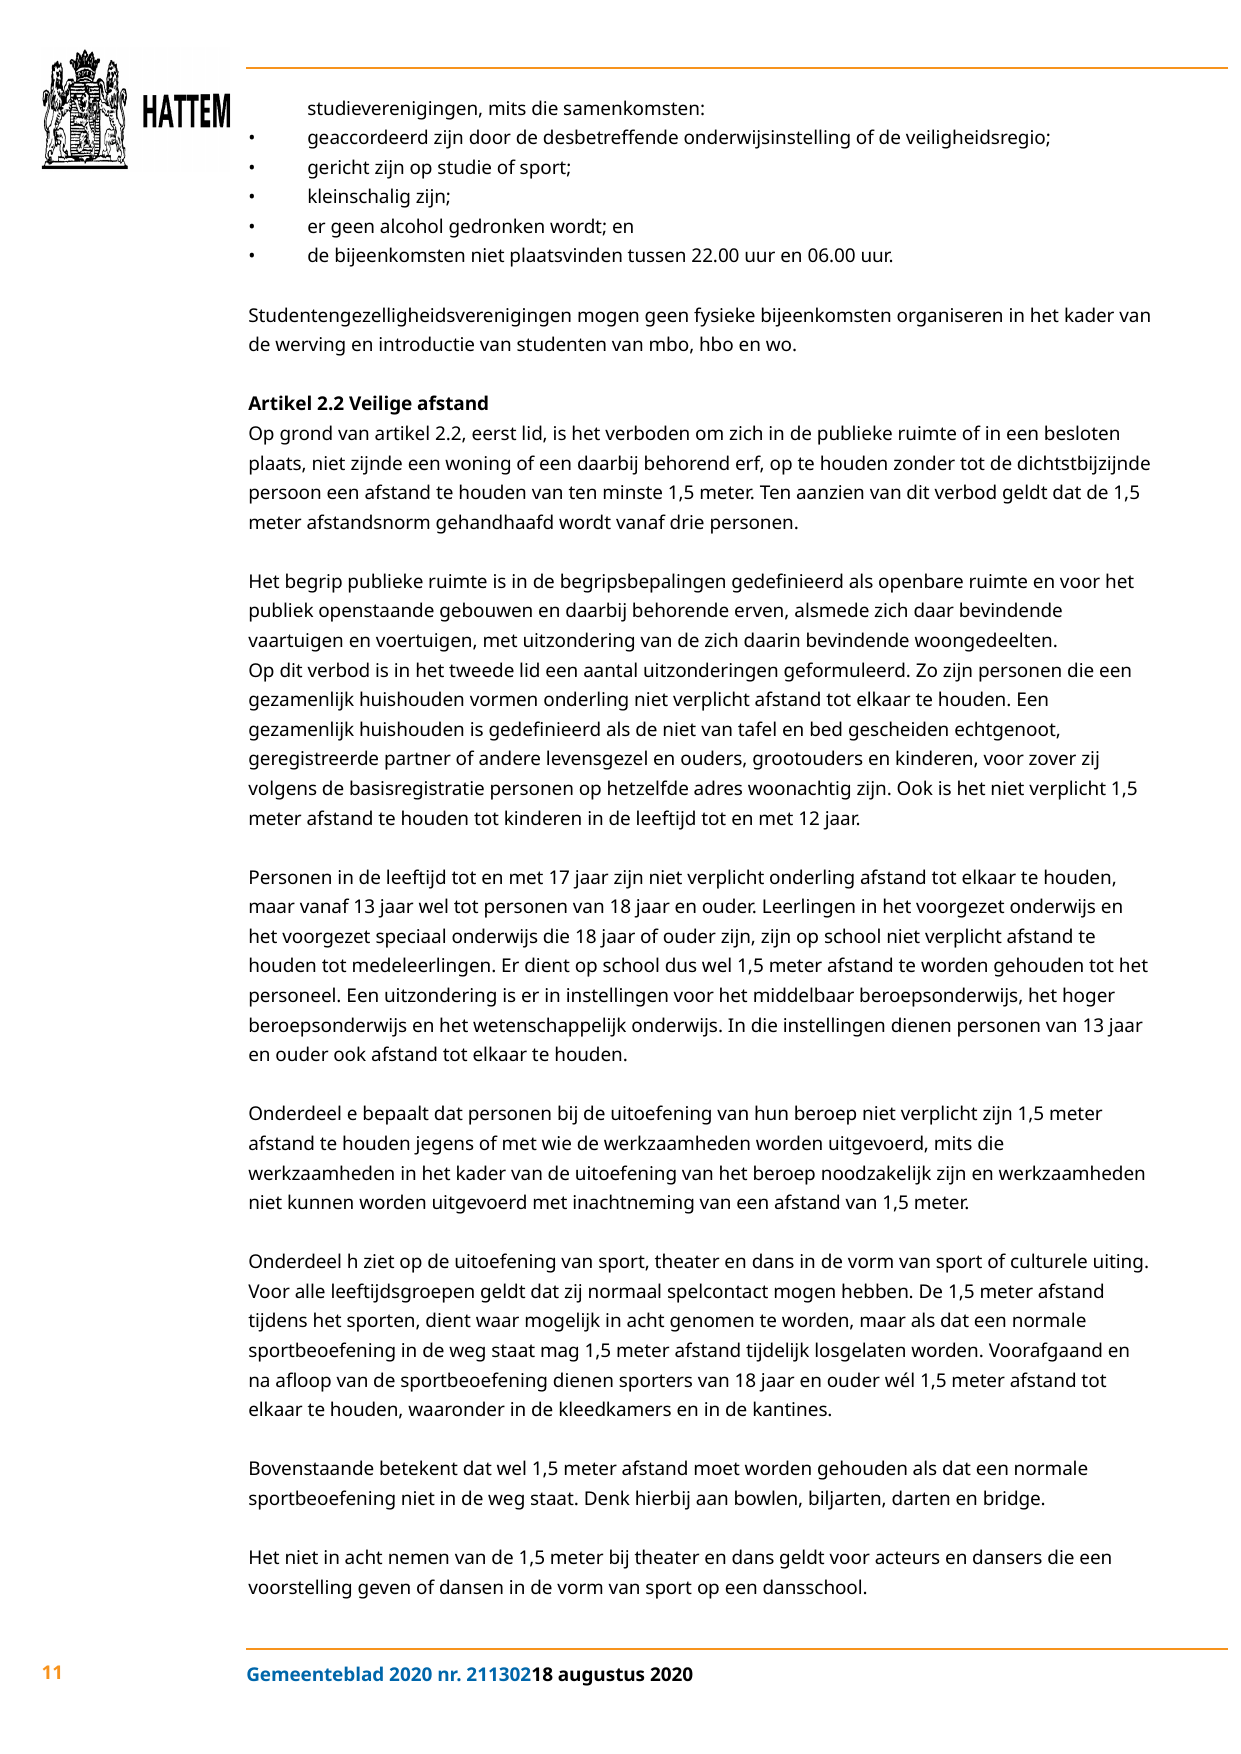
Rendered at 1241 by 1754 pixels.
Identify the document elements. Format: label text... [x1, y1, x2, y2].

text Op grond van artikel 2.2, eerst lid, is het verboden om zich in de publieke ruimte of in een besloten plaats, niet zijnde een woning of een daarbij behorend erf, op te houden zonder tot de dichtstbijzijnde persoon een afstand te houden van ten minste 1,5 meter. Ten aanzien van dit verbod geldt dat de 1,5 meter afstandsnorm gehandhaafd wordt vanaf drie personen. [248, 420, 1152, 535]
list kleinschalig zijn; [248, 183, 1152, 209]
list geaccordeerd zijn door de desbetreffende onderwijsinstelling of de veiligheidsregio; [248, 124, 1152, 150]
text Personen in de leeftijd tot en met 17 jaar zijn niet verplicht onderling afstand tot elkaar te houden, maar vanaf 13 jaar wel tot personen van 18 jaar en ouder. Leerlingen in het voorgezet onderwijs en het voorgezet speciaal onderwijs die 18 jaar of ouder zijn, zijn op school niet verplicht afstand te houden tot medeleerlingen. Er dient op school dus wel 1,5 meter afstand te worden gehouden tot het personeel. Een uitzondering is er in instellingen voor het middelbaar beroepsonderwijs, het hoger beroepsonderwijs en het wetenschappelijk onderwijs. In die instellingen dienen personen van 13 jaar en ouder ook afstand tot elkaar te houden. [248, 864, 1152, 1067]
text Op dit verbod is in het tweede lid een aantal uitzonderingen geformuleerd. Zo zijn personen die een gezamenlijk huishouden vormen onderling niet verplicht afstand tot elkaar te houden. Een gezamenlijk huishouden is gedefinieerd als de niet van tafel en bed gescheiden echtgenoot, geregistreerde partner of andere levensgezel en ouders, grootouders en kinderen, voor zover zij volgens de basisregistratie personen op hetzelfde adres woonachtig zijn. Ook is het niet verplicht 1,5 meter afstand te houden tot kinderen in de leeftijd tot en met 12 jaar. [248, 657, 1152, 831]
text Het begrip publieke ruimte is in de begripsbepalingen gedefinieerd als openbare ruimte en voor het publiek openstaande gebouwen en daarbij behorende erven, alsmede zich daar bevindende vaartuigen en voertuigen, met uitzondering van de zich daarin bevindende woongedeelten. [248, 568, 1152, 653]
list studieverenigingen, mits die samenkomsten: [248, 95, 1152, 121]
text Studentengezelligheidsverenigingen mogen geen fysieke bijeenkomsten organiseren in het kader van de werving en introductie van studenten van mbo, hbo en wo. [248, 302, 1152, 357]
text Bovenstaande betekent dat wel 1,5 meter afstand moet worden gehouden als dat een normale sportbeoefening niet in de weg staat. Denk hierbij aan bowlen, biljarten, darten en bridge. [248, 1456, 1152, 1511]
text Onderdeel h ziet op de uitoefening van sport, theater en dans in de vorm van sport of culturele uiting. Voor alle leeftijdsgroepen geldt dat zij normaal spelcontact mogen hebben. De 1,5 meter afstand tijdens het sporten, dient waar mogelijk in acht genomen te worden, maar als dat een normale sportbeoefening in de weg staat mag 1,5 meter afstand tijdelijk losgelaten worden. Voorafgaand en na afloop van de sportbeoefening dienen sporters van 18 jaar en ouder wél 1,5 meter afstand tot elkaar te houden, waaronder in de kleedkamers en in de kantines. [248, 1248, 1152, 1422]
list gericht zijn op studie of sport; [248, 154, 1152, 180]
text Artikel 2.2 Veilige afstand [248, 391, 1152, 416]
list er geen alcohol gedronken wordt; en [248, 213, 1152, 239]
text Onderdeel e bepaalt dat personen bij de uitoefening van hun beroep niet verplicht zijn 1,5 meter afstand te houden jegens of met wie de werkzaamheden worden uitgevoerd, mits die werkzaamheden in het kader van de uitoefening van het beroep noodzakelijk zijn en werkzaamheden niet kunnen worden uitgevoerd met inachtneming van een afstand van 1,5 meter. [248, 1101, 1152, 1215]
picture [41, 47, 231, 172]
text Het niet in acht nemen van de 1,5 meter bij theater en dans geldt voor acteurs en dansers die een voorstelling geven of dansen in de vorm van sport op een dansschool. [248, 1544, 1152, 1600]
list de bijeenkomsten niet plaatsvinden tussen 22.00 uur en 06.00 uur. [248, 243, 1152, 268]
